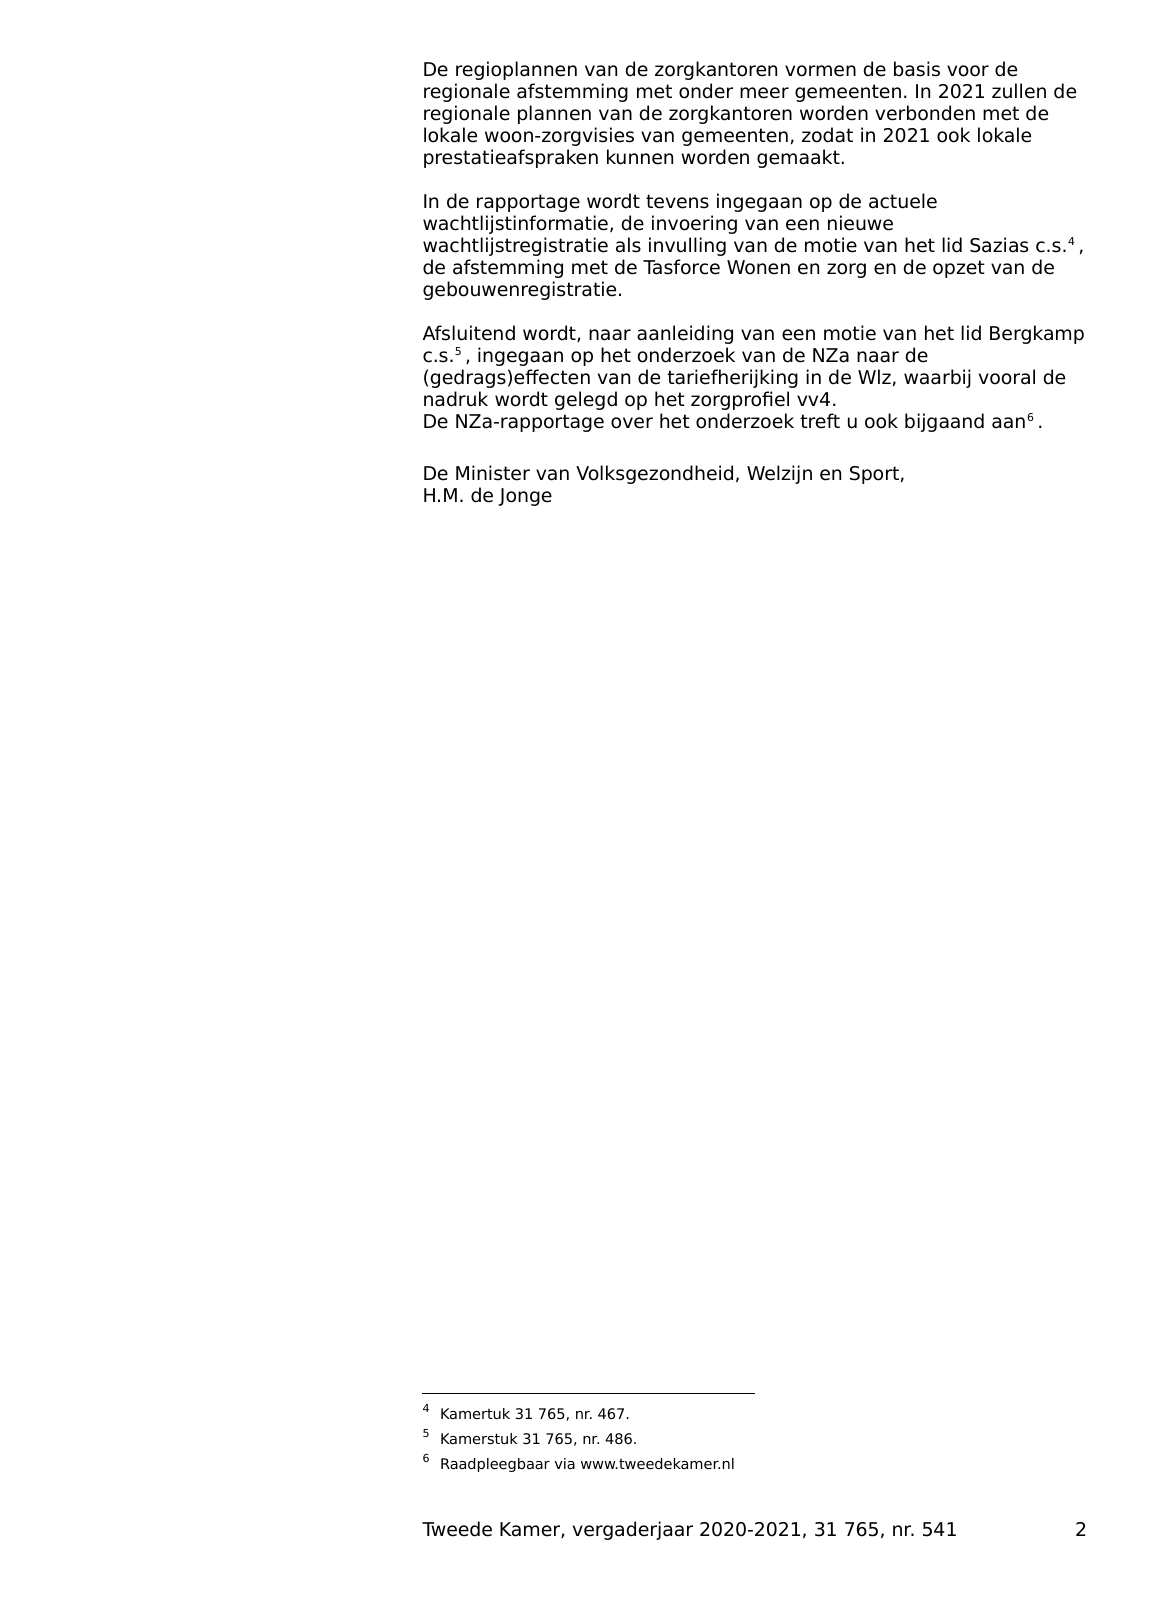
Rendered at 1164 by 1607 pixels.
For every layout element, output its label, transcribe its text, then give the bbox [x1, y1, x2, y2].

text In de rapportage wordt tevens ingegaan op de actuele wachtlijstinformatie, de invoering van een nieuwe wachtlijstregistratie als invulling van de motie van het lid Sazias c.s., de afstemming met de Tasforce Wonen en zorg en de opzet van de gebouwenregistratie. [422, 191, 1087, 301]
text Kamerstuk 31 765, nr. 486. [422, 1427, 1087, 1449]
text De Minister van Volksgezondheid, Welzijn en Sport, H.M. de Jonge [422, 463, 1087, 507]
text De regioplannen van de zorgkantoren vormen de basis voor de regionale afstemming met onder meer gemeenten. In 2021 zullen de regionale plannen van de zorgkantoren worden verbonden met de lokale woon-zorgvisies van gemeenten, zodat in 2021 ook lokale prestatieafspraken kunnen worden gemaakt. [422, 59, 1087, 169]
text Kamertuk 31 765, nr. 467. [422, 1402, 1087, 1424]
text Raadpleegbaar via www.tweedekamer.nl [422, 1452, 1087, 1474]
text De NZa-rapportage over het onderzoek treft u ook bijgaand aan. [422, 411, 1087, 433]
text Afsluitend wordt, naar aanleiding van een motie van het lid Bergkamp c.s., ingegaan op het onderzoek van de NZa naar de (gedrags)effecten van de tariefherijking in de Wlz, waarbij vooral de nadruk wordt gelegd op het zorgprofiel vv4. [422, 323, 1087, 411]
